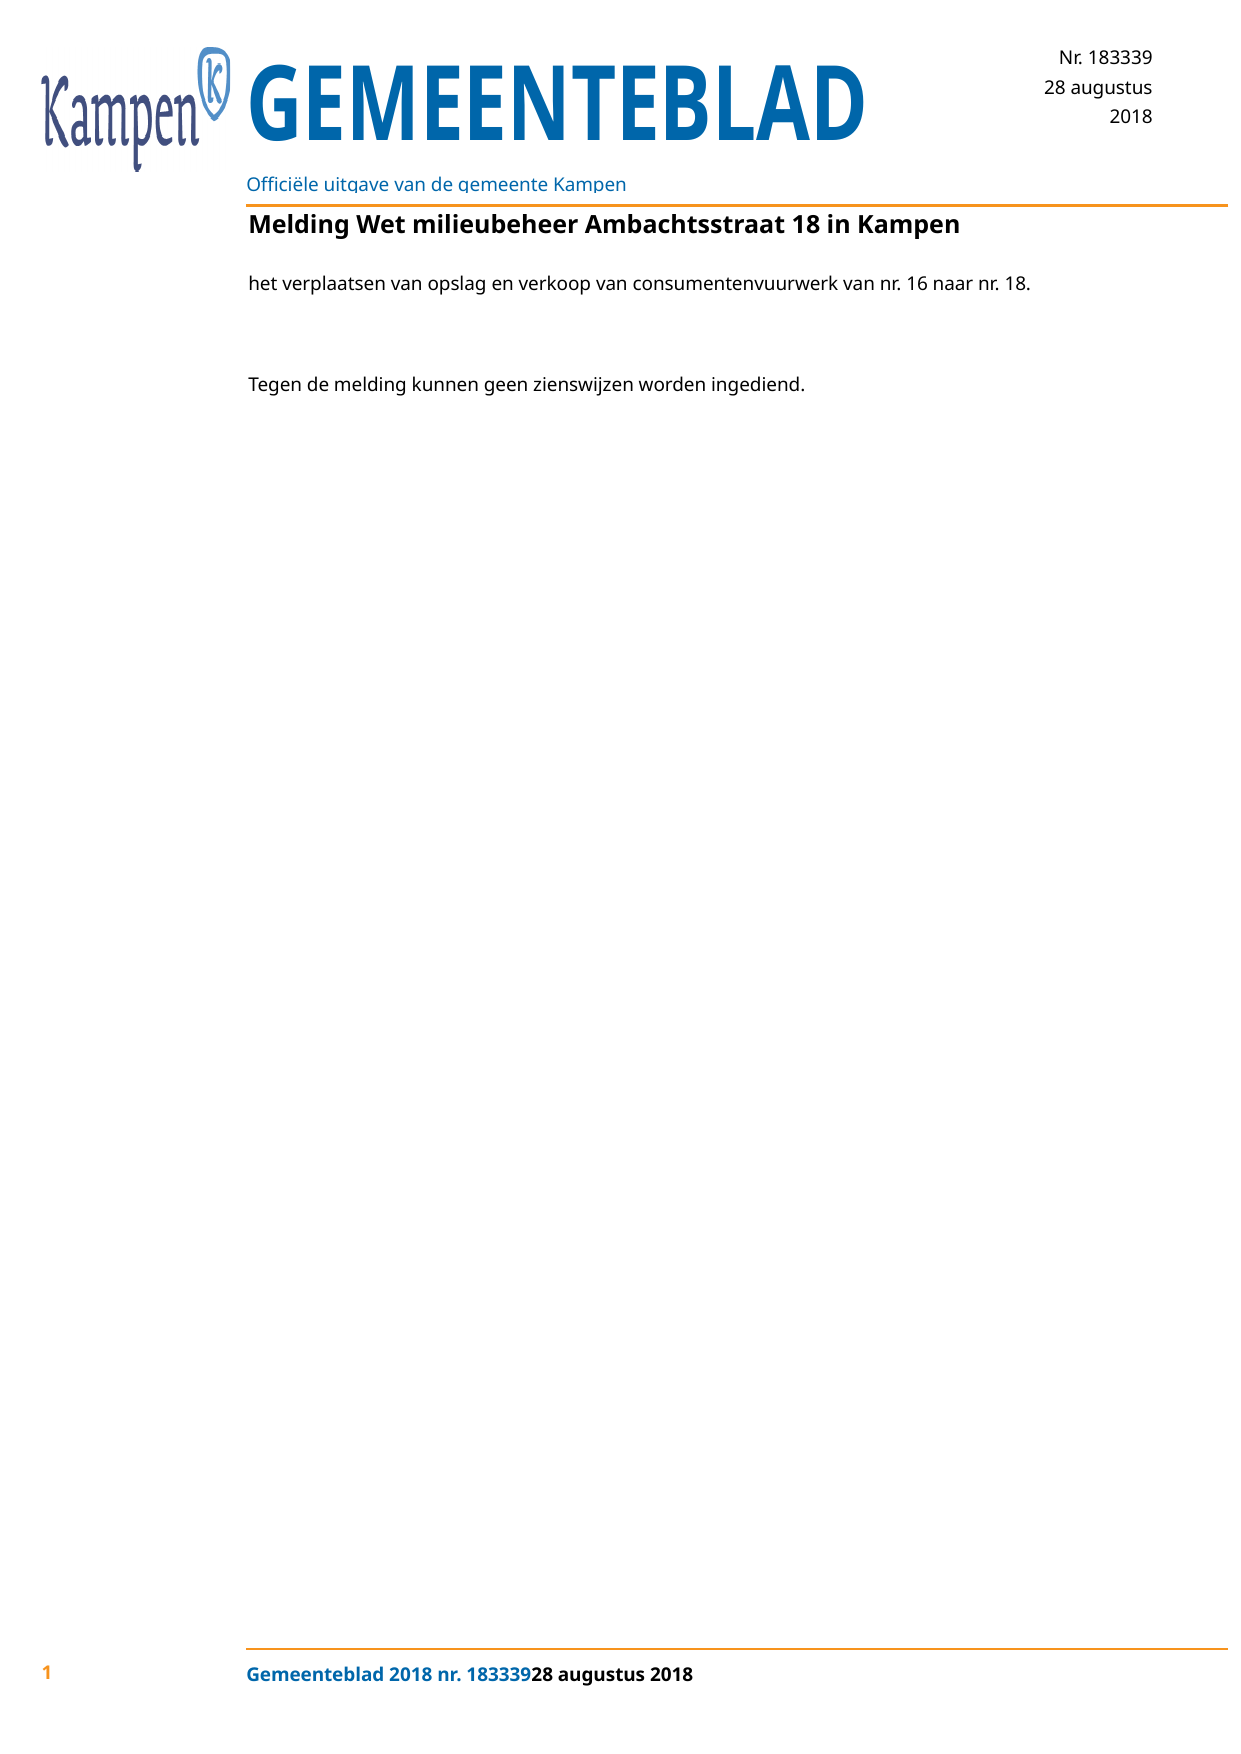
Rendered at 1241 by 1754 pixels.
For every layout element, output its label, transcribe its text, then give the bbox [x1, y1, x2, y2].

picture [41, 47, 231, 172]
text Tegen de melding kunnen geen zienswijzen worden ingediend. [248, 371, 1152, 397]
text Melding Wet milieubeheer Ambachtsstraat 18 in Kampen [248, 207, 1152, 241]
text het verplaatsen van opslag en verkoop van consumentenvuurwerk van nr. 16 naar nr. 18. [248, 270, 1152, 296]
